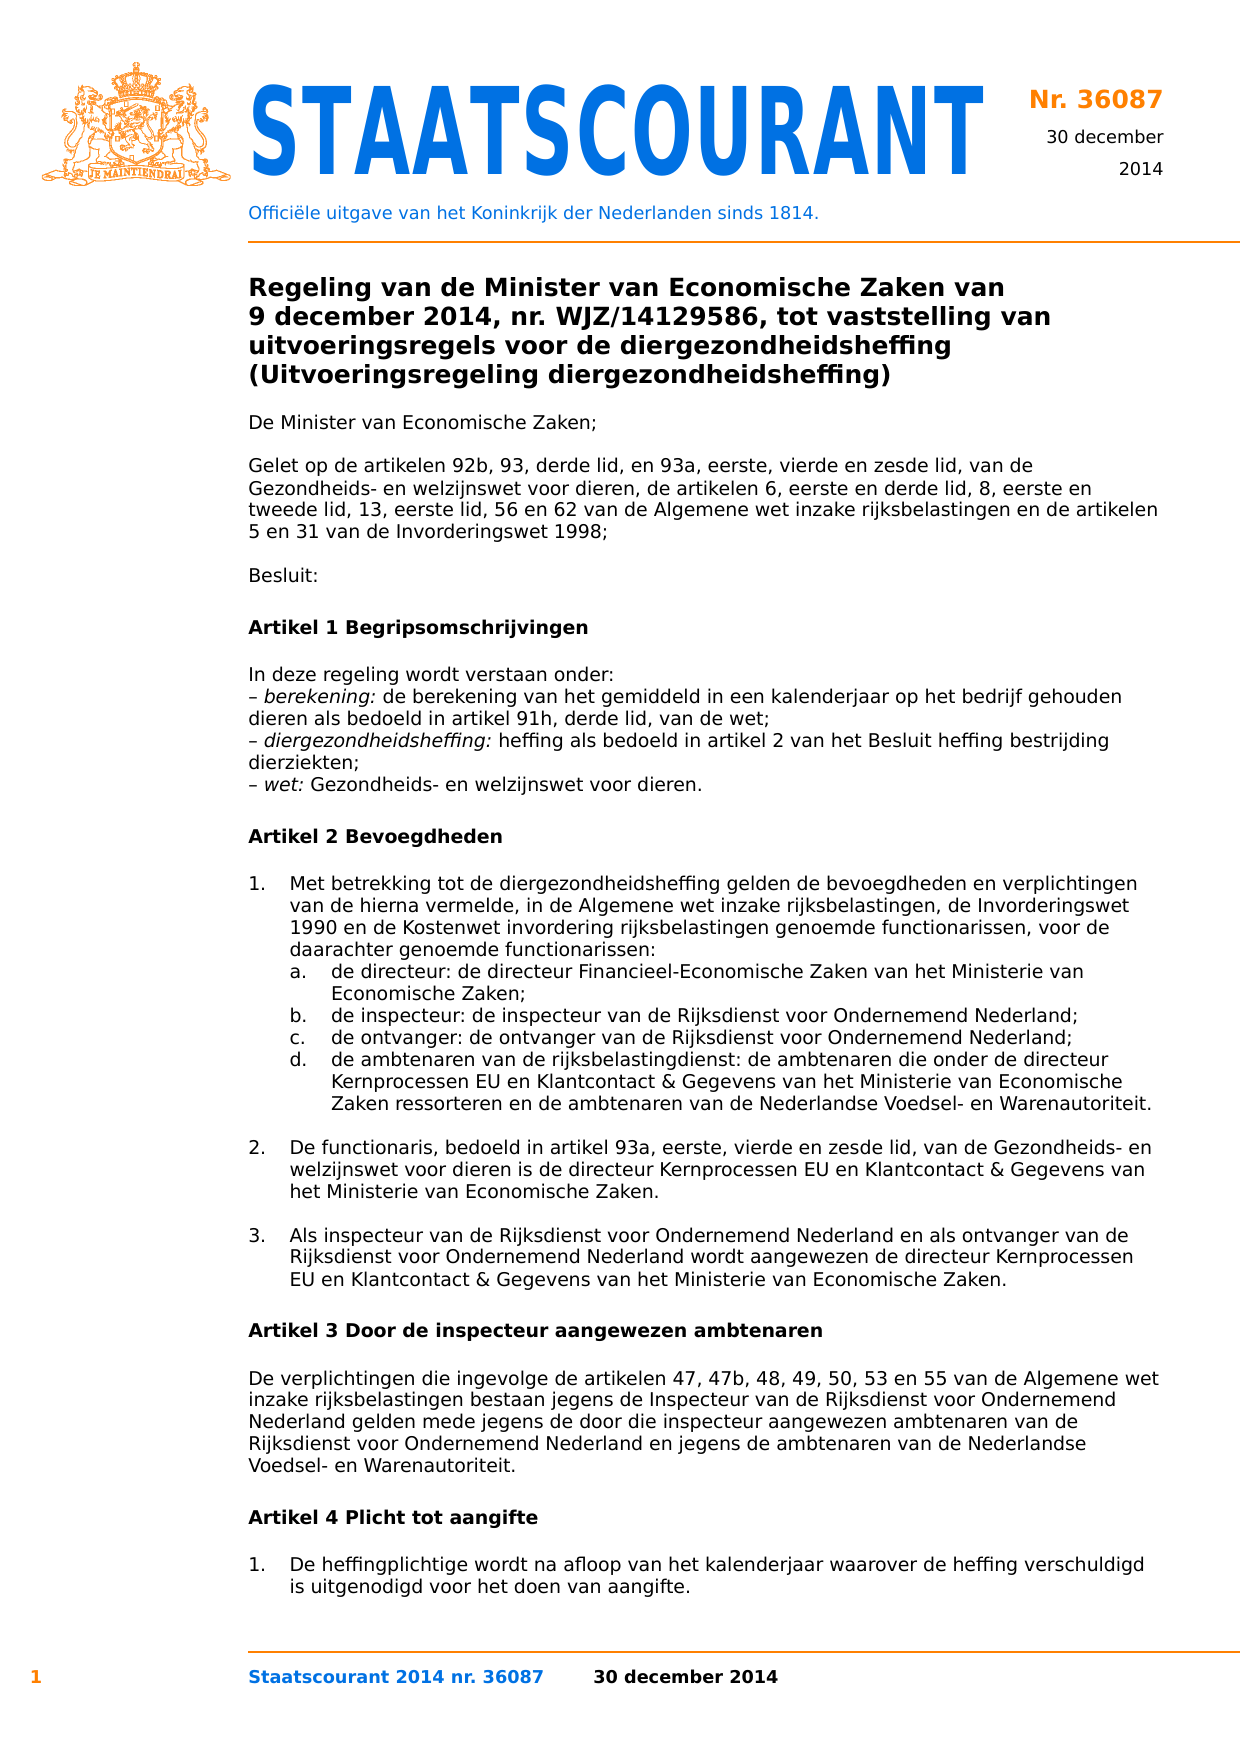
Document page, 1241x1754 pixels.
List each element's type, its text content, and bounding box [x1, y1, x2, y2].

table_header Nr. 36087 [998, 62, 1240, 121]
table_header [25, 62, 248, 241]
table_cell 2014 [998, 153, 1240, 203]
subtitle Artikel 2 Bevoegdheden [248, 826, 1163, 848]
text Gelet op de artikelen 92b, 93, derde lid, en 93a, eerste, vierde en zesde lid, van de Gezondheids- en welzijnswet voor dieren, de artikelen 6, eerste en derde lid, 8, eerste en tweede lid, 13, eerste lid, 56 en 62 van de Algemene wet inzake rijksbelastingen en de artikelen 5 en 31 van de Invorderingswet 1998; [248, 455, 1163, 543]
text d. de ambtenaren van de rijksbelastingdienst: de ambtenaren die onder de directeur Kernprocessen EU en Klantcontact & Gegevens van het Ministerie van Economische Zaken ressorteren en de ambtenaren van de Nederlandse Voedsel- en Warenautoriteit. [289, 1049, 1163, 1115]
text c. de ontvanger: de ontvanger van de Rijksdienst voor Ondernemend Nederland; [289, 1027, 1163, 1049]
text 1. De heffingplichtige wordt na afloop van het kalenderjaar waarover de heffing verschuldigd is uitgenodigd voor het doen van aangifte. [248, 1554, 1163, 1598]
text Besluit: [248, 565, 1163, 587]
text – diergezondheidsheffing: heffing als bedoeld in artikel 2 van het Besluit heffing bestrijding dierziekten; [248, 730, 1163, 774]
subtitle Artikel 4 Plicht tot aangifte [248, 1507, 1163, 1529]
text – berekening: de berekening van het gemiddeld in een kalenderjaar op het bedrijf gehouden dieren als bedoeld in artikel 91h, derde lid, van de wet; [248, 686, 1163, 730]
subtitle Artikel 3 Door de inspecteur aangewezen ambtenaren [248, 1320, 1163, 1342]
text b. de inspecteur: de inspecteur van de Rijksdienst voor Ondernemend Nederland; [289, 1005, 1163, 1027]
text De verplichtingen die ingevolge de artikelen 47, 47b, 48, 49, 50, 53 en 55 van de Algemene wet inzake rijksbelastingen bestaan jegens de Inspecteur van de Rijksdienst voor Ondernemend Nederland gelden mede jegens de door die inspecteur aangewezen ambtenaren van de Rijksdienst voor Ondernemend Nederland en jegens de ambtenaren van de Nederlandse Voedsel- en Warenautoriteit. [248, 1367, 1163, 1477]
text 2. De functionaris, bedoeld in artikel 93a, eerste, vierde en zesde lid, van de Gezondheids- en welzijnswet voor dieren is de directeur Kernprocessen EU en Klantcontact & Gegevens van het Ministerie van Economische Zaken. [248, 1137, 1163, 1203]
subtitle Regeling van de Minister van Economische Zaken van 9 december 2014, nr. WJZ/14129586, tot vaststelling van uitvoeringsregels voor de diergezondheidsheffing (Uitvoeringsregeling diergezondheidsheffing) [248, 273, 1163, 390]
text In deze regeling wordt verstaan onder: [248, 664, 1163, 686]
table_cell 30 december [998, 121, 1240, 153]
text a. de directeur: de directeur Financieel-Economische Zaken van het Ministerie van Economische Zaken; [289, 961, 1163, 1005]
text – wet: Gezondheids- en welzijnswet voor dieren. [248, 774, 1163, 796]
text 3. Als inspecteur van de Rijksdienst voor Ondernemend Nederland en als ontvanger van de Rijksdienst voor Ondernemend Nederland wordt aangewezen de directeur Kernprocessen EU en Klantcontact & Gegevens van het Ministerie van Economische Zaken. [248, 1224, 1163, 1290]
picture [41, 62, 231, 186]
table_header STAATSCOURANT [248, 62, 998, 203]
subtitle Artikel 1 Begripsomschrijvingen [248, 617, 1163, 639]
text De Minister van Economische Zaken; [248, 412, 1163, 433]
table_cell Officiële uitgave van het Koninkrijk der Nederlanden sinds 1814. [248, 203, 1240, 241]
text 1. Met betrekking tot de diergezondheidsheffing gelden de bevoegdheden en verplichtingen van de hierna vermelde, in de Algemene wet inzake rijksbelastingen, de Invorderingswet 1990 en de Kostenwet invordering rijksbelastingen genoemde functionarissen, voor de daarachter genoemde functionarissen: [248, 873, 1163, 961]
